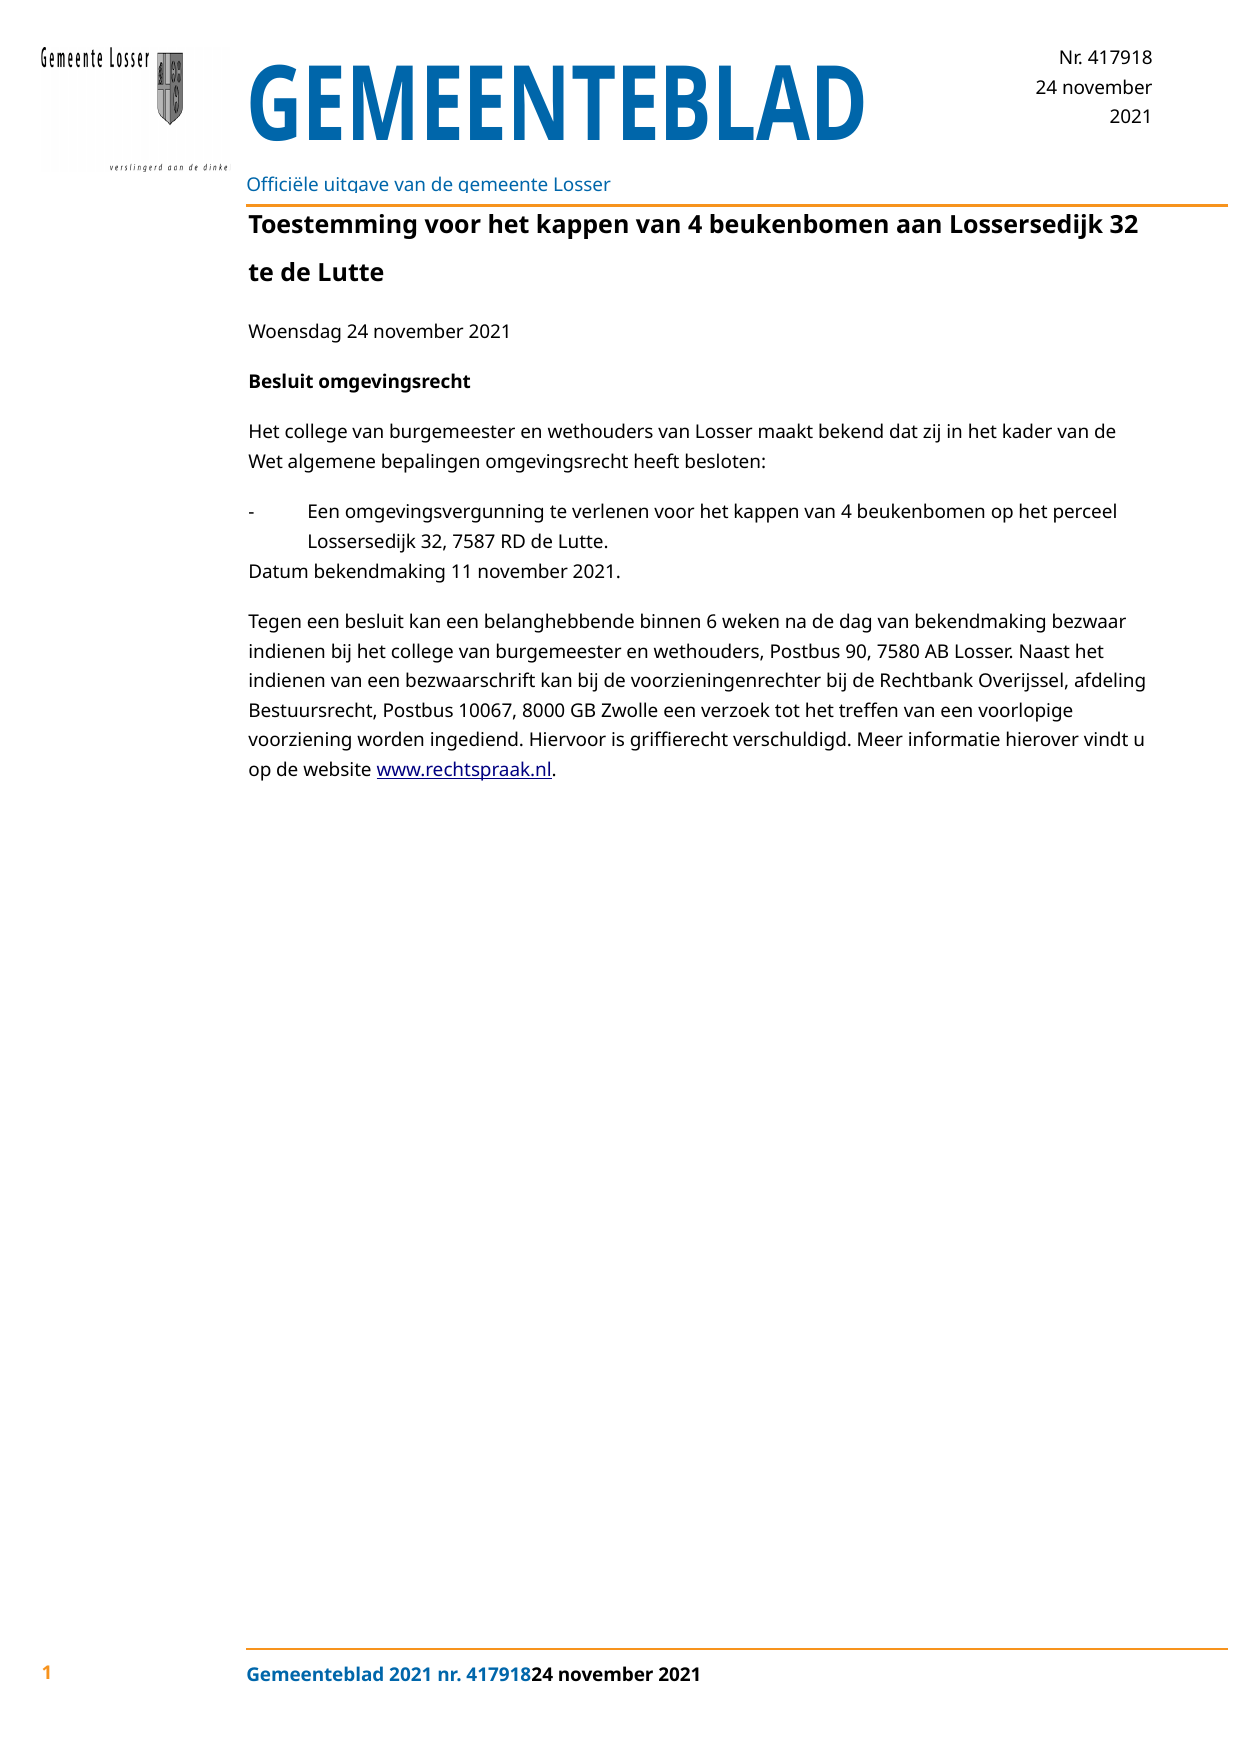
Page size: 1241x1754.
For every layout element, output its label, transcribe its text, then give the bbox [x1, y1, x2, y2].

text Tegen een besluit kan een belanghebbende binnen 6 weken na de dag van bekendmaking bezwaar indienen bij het college van burgemeester en wethouders, Postbus 90, 7580 AB Losser. Naast het indienen van een bezwaarschrift kan bij de voorzieningenrechter bij de Rechtbank Overijssel, afdeling Bestuursrecht, Postbus 10067, 8000 GB Zwolle een verzoek tot het treffen van een voorlopige voorziening worden ingediend. Hiervoor is griffierecht verschuldigd. Meer informatie hierover vindt u op de website www.rechtspraak.nl. [248, 608, 1152, 782]
text Datum bekendmaking 11 november 2021. [248, 558, 1152, 584]
text Woensdag 24 november 2021 [248, 318, 1152, 344]
picture [41, 47, 231, 172]
text Het college van burgemeester en wethouders van Losser maakt bekend dat zij in het kader van de Wet algemene bepalingen omgevingsrecht heeft besloten: [248, 419, 1152, 474]
text Toestemming voor het kappen van 4 beukenbomen aan Lossersedijk 32 te de Lutte [248, 207, 1152, 288]
list Een omgevingsvergunning te verlenen voor het kappen van 4 beukenbomen op het perceel Lossersedijk 32, 7587 RD de Lutte. [248, 499, 1152, 554]
text Besluit omgevingsrecht [248, 368, 1152, 394]
